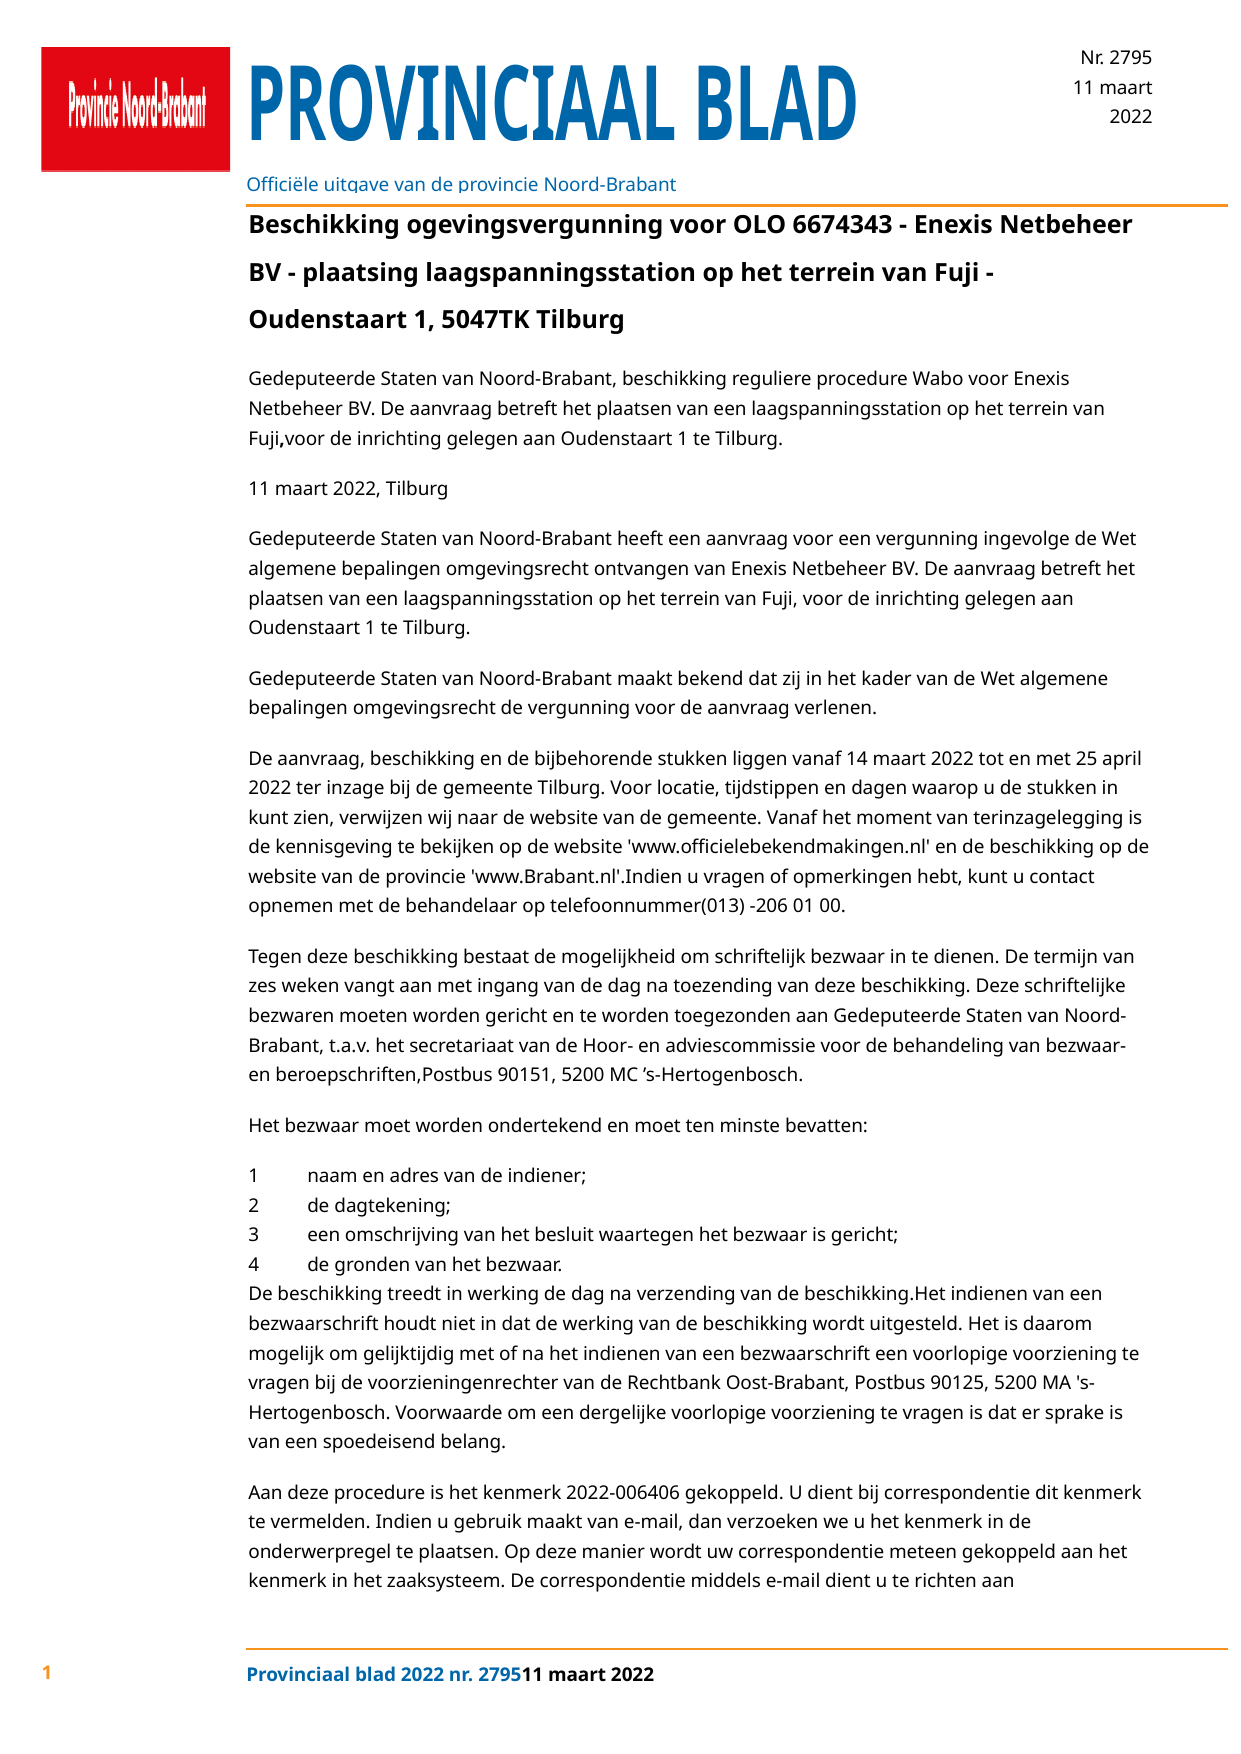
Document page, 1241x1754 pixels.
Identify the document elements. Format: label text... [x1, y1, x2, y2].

list de gronden van het bezwaar. [248, 1251, 1152, 1277]
text 11 maart 2022, Tilburg [248, 475, 1152, 501]
text Gedeputeerde Staten van Noord-Brabant, beschikking reguliere procedure Wabo voor Enexis Netbeheer BV. De aanvraag betreft het plaatsen van een laagspanningsstation op het terrein van Fuji,voor de inrichting gelegen aan Oudenstaart 1 te Tilburg. [248, 366, 1152, 450]
list de dagtekening; [248, 1192, 1152, 1217]
list een omschrijving van het besluit waartegen het bezwaar is gericht; [248, 1221, 1152, 1247]
text De aanvraag, beschikking en de bijbehorende stukken liggen vanaf 14 maart 2022 tot en met 25 april 2022 ter inzage bij de gemeente Tilburg. Voor locatie, tijdstippen en dagen waarop u de stukken in kunt zien, verwijzen wij naar de website van de gemeente. Vanaf het moment van terinzagelegging is de kennisgeving te bekijken op de website 'www.officielebekendmakingen.nl' en de beschikking op de website van de provincie 'www.Brabant.nl'.Indien u vragen of opmerkingen hebt, kunt u contact opnemen met de behandelaar op telefoonnummer(013) -206 01 00. [248, 745, 1152, 918]
list naam en adres van de indiener; [248, 1162, 1152, 1188]
text Gedeputeerde Staten van Noord-Brabant maakt bekend dat zij in het kader van de Wet algemene bepalingen omgevingsrecht de vergunning voor de aanvraag verlenen. [248, 665, 1152, 720]
picture [41, 47, 231, 172]
text Tegen deze beschikking bestaat de mogelijkheid om schriftelijk bezwaar in te dienen. De termijn van zes weken vangt aan met ingang van de dag na toezending van deze beschikking. Deze schriftelijke bezwaren moeten worden gericht en te worden toegezonden aan Gedeputeerde Staten van Noord-Brabant, t.a.v. het secretariaat van de Hoor- en adviescommissie voor de behandeling van bezwaar- en beroepschriften,Postbus 90151, 5200 MC ’s-Hertogenbosch. [248, 943, 1152, 1087]
text Het bezwaar moet worden ondertekend en moet ten minste bevatten: [248, 1112, 1152, 1137]
text Gedeputeerde Staten van Noord-Brabant heeft een aanvraag voor een vergunning ingevolge de Wet algemene bepalingen omgevingsrecht ontvangen van Enexis Netbeheer BV. De aanvraag betreft het plaatsen van een laagspanningsstation op het terrein van Fuji, voor de inrichting gelegen aan Oudenstaart 1 te Tilburg. [248, 526, 1152, 640]
text Aan deze procedure is het kenmerk 2022-006406 gekoppeld. U dient bij correspondentie dit kenmerk te vermelden. Indien u gebruik maakt van e-mail, dan verzoeken we u het kenmerk in de onderwerpregel te plaatsen. Op deze manier wordt uw correspondentie meteen gekoppeld aan het kenmerk in het zaaksysteem. De correspondentie middels e-mail dient u te richten aan [248, 1479, 1152, 1593]
text Beschikking ogevingsvergunning voor OLO 6674343 - Enexis Netbeheer BV - plaatsing laagspanningsstation op het terrein van Fuji - Oudenstaart 1, 5047TK Tilburg [248, 207, 1152, 336]
text De beschikking treedt in werking de dag na verzending van de beschikking.Het indienen van een bezwaarschrift houdt niet in dat de werking van de beschikking wordt uitgesteld. Het is daarom mogelijk om gelijktijdig met of na het indienen van een bezwaarschrift een voorlopige voorziening te vragen bij de voorzieningenrechter van de Rechtbank Oost-Brabant, Postbus 90125, 5200 MA 's-Hertogenbosch. Voorwaarde om een dergelijke voorlopige voorziening te vragen is dat er sprake is van een spoedeisend belang. [248, 1281, 1152, 1454]
